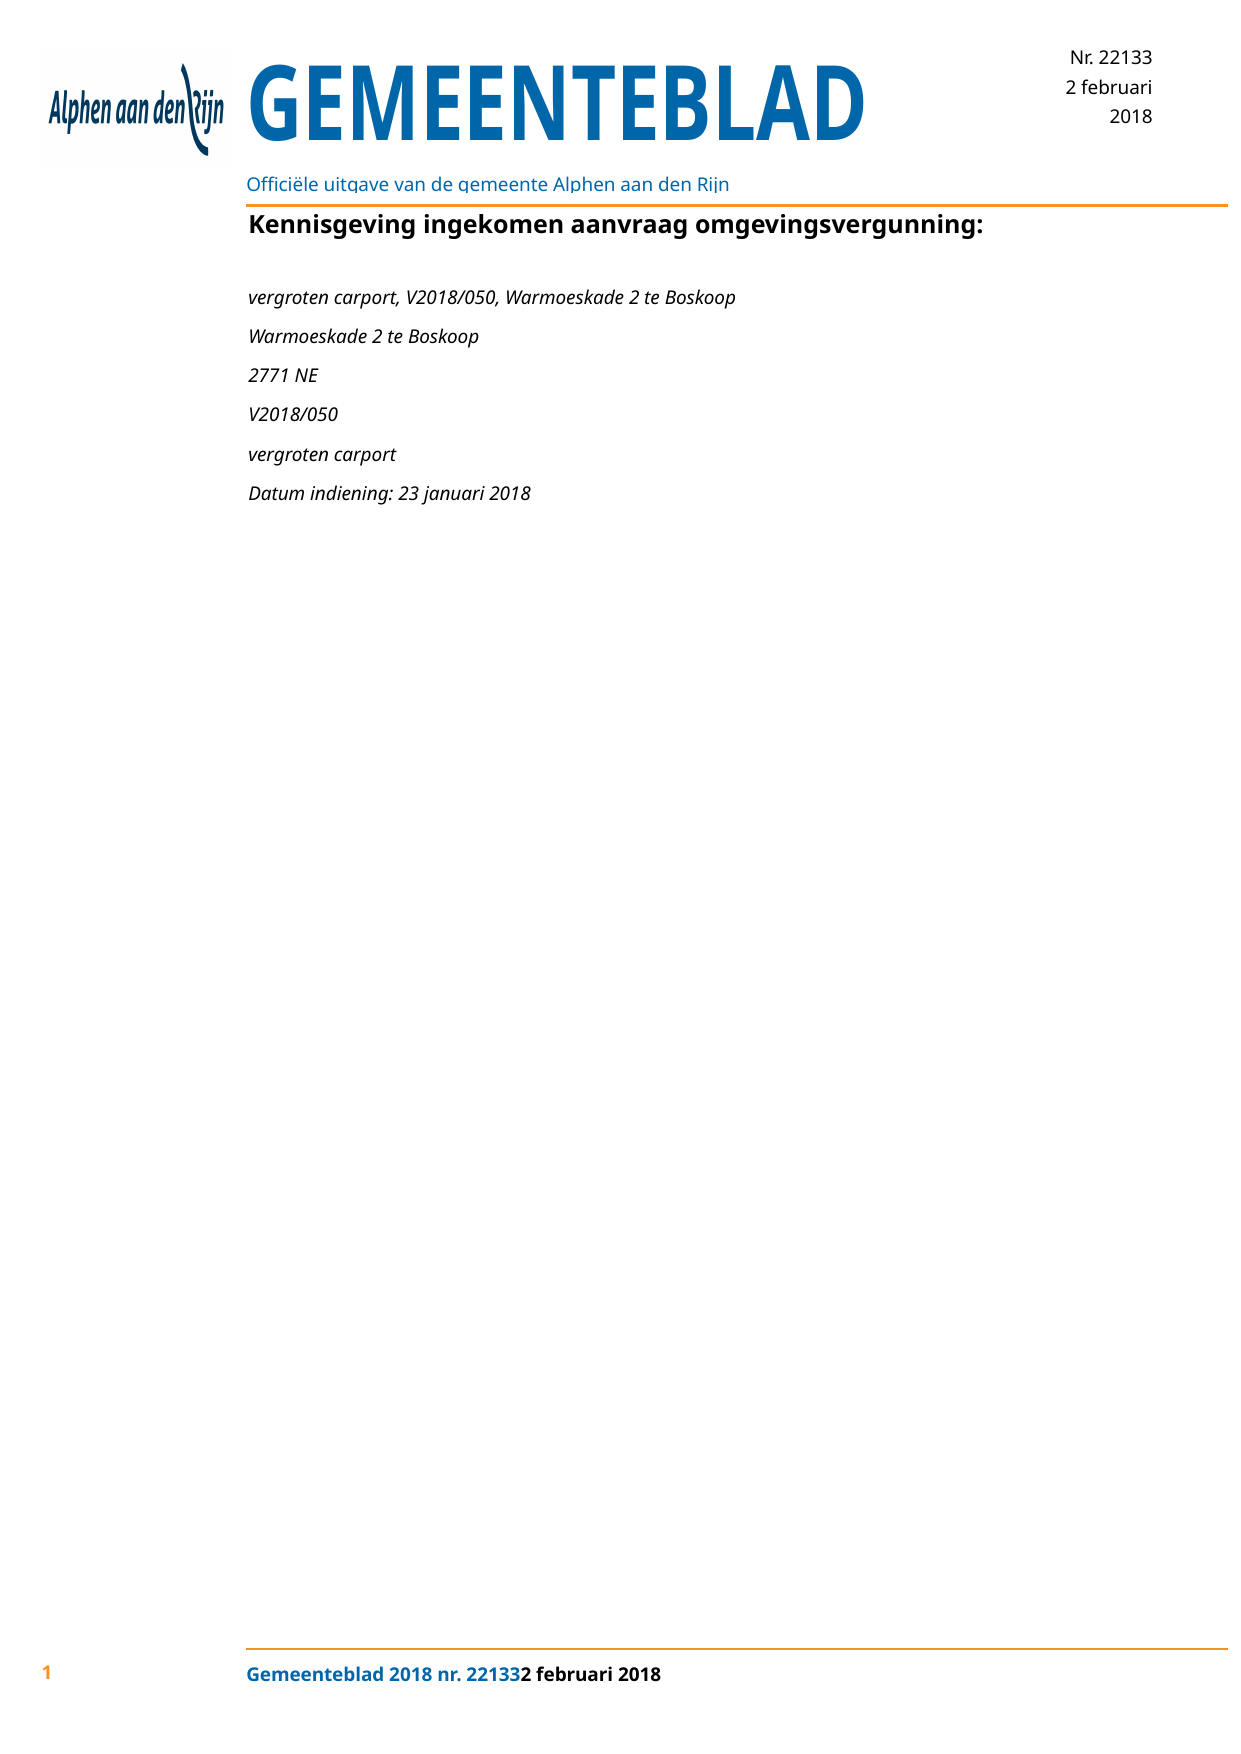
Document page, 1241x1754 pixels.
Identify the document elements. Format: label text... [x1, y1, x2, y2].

text Datum indiening: 23 januari 2018 [248, 480, 1152, 506]
text vergroten carport, V2018/050, Warmoeskade 2 te Boskoop [248, 284, 1152, 309]
picture [41, 47, 231, 172]
text V2018/050 [248, 402, 1152, 427]
text Warmoeskade 2 te Boskoop [248, 323, 1152, 349]
text 2771 NE [248, 362, 1152, 388]
text vergroten carport [248, 441, 1152, 467]
text Kennisgeving ingekomen aanvraag omgevingsvergunning: [248, 207, 1152, 241]
